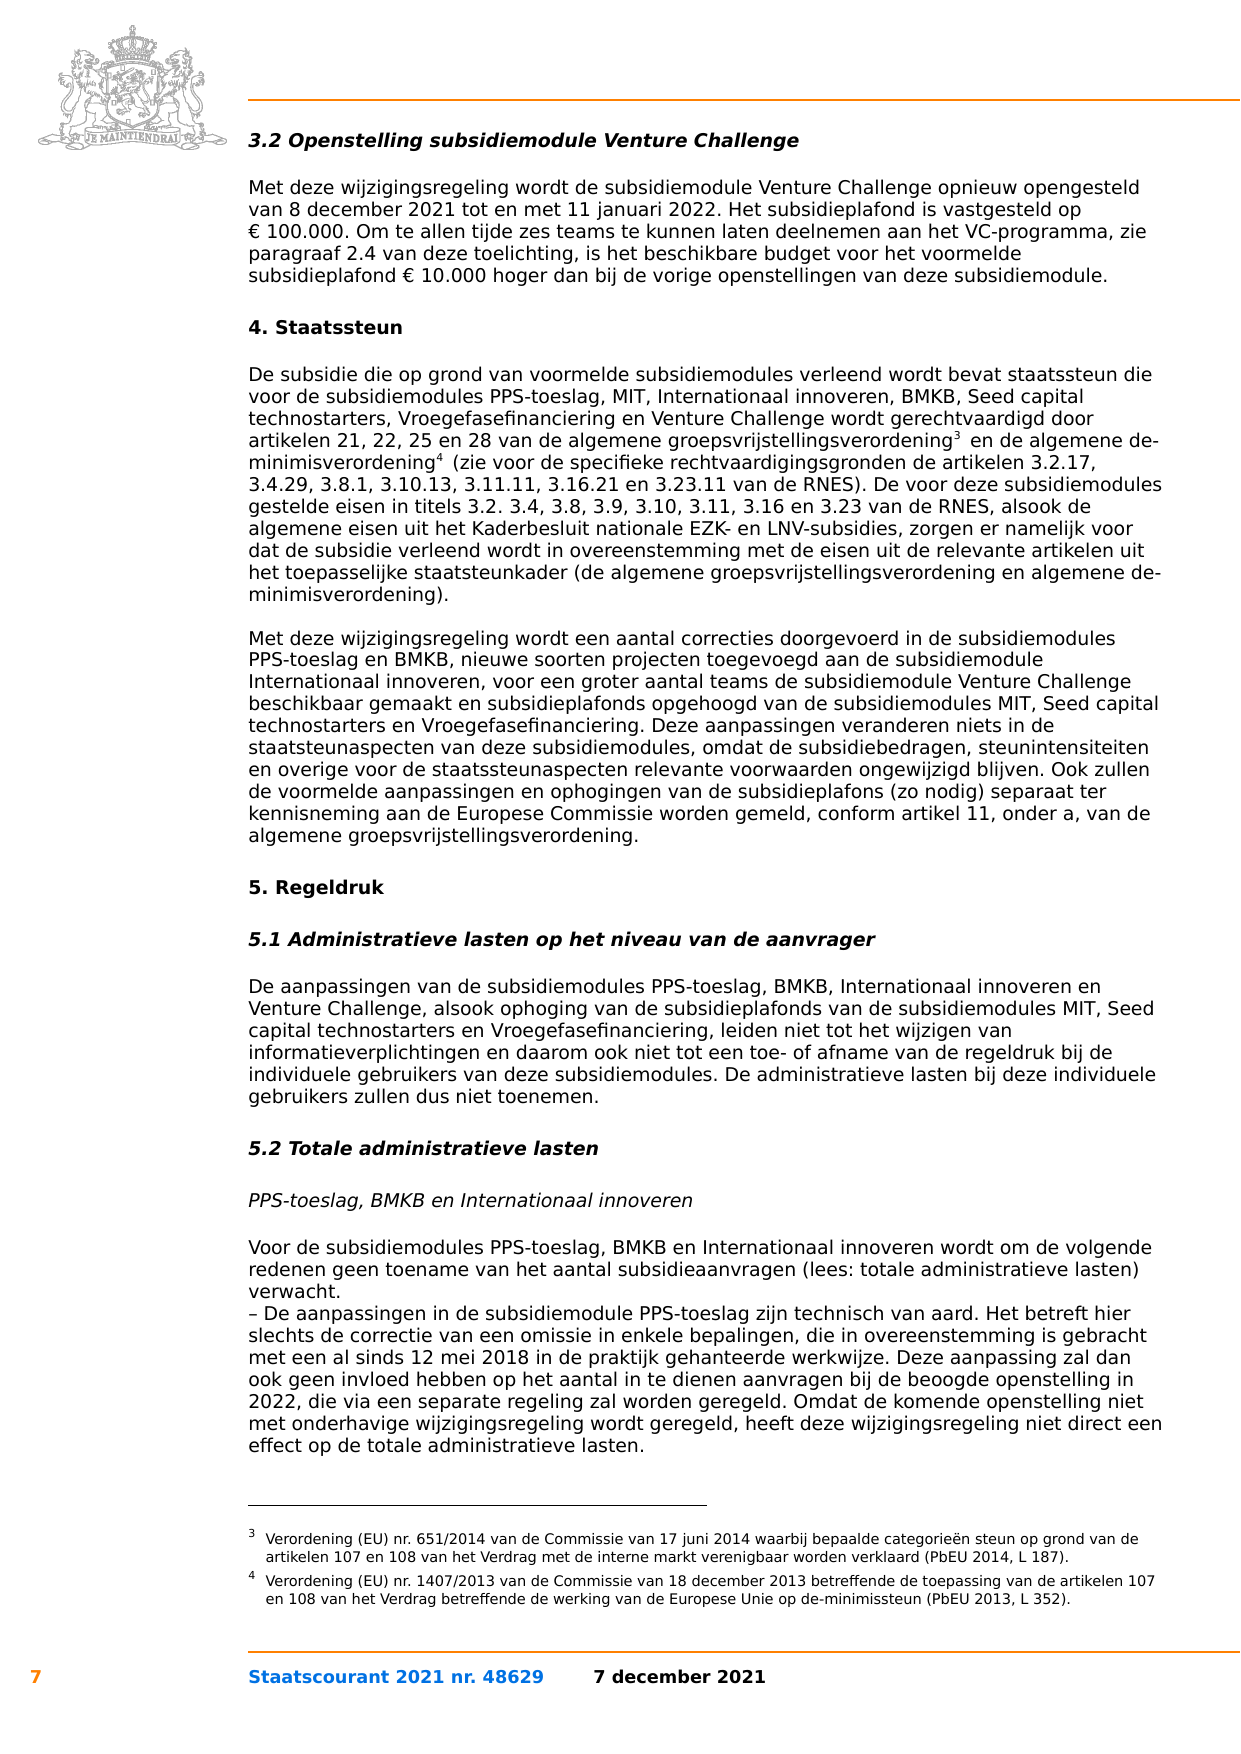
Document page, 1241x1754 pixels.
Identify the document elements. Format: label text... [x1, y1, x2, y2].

text – De aanpassingen in de subsidiemodule PPS-toeslag zijn technisch van aard. Het betreft hier slechts de correctie van een omissie in enkele bepalingen, die in overeenstemming is gebracht met een al sinds 12 mei 2018 in de praktijk gehanteerde werkwijze. Deze aanpassing zal dan ook geen invloed hebben op het aantal in te dienen aanvragen bij de beoogde openstelling in 2022, die via een separate regeling zal worden geregeld. Omdat de komende openstelling niet met onderhavige wijzigingsregeling wordt geregeld, heeft deze wijzigingsregeling niet direct een effect op de totale administratieve lasten. [248, 1303, 1163, 1457]
subtitle 3.2 Openstelling subsidiemodule Venture Challenge [248, 130, 1163, 152]
text Verordening (EU) nr. 1407/2013 van de Commissie van 18 december 2013 betreffende de toepassing van de artikelen 107 en 108 van het Verdrag betreffende de werking van de Europese Unie op de-minimissteun (PbEU 2013, L 352). [248, 1569, 1163, 1608]
text Voor de subsidiemodules PPS-toeslag, BMKB en Internationaal innoveren wordt om de volgende redenen geen toename van het aantal subsidieaanvragen (lees: totale administratieve lasten) verwacht. [248, 1237, 1163, 1303]
subtitle 5.2 Totale administratieve lasten [248, 1138, 1163, 1160]
text De subsidie die op grond van voormelde subsidiemodules verleend wordt bevat staatssteun die voor de subsidiemodules PPS-toeslag, MIT, Internationaal innoveren, BMKB, Seed capital technostarters, Vroegefasefinanciering en Venture Challenge wordt gerechtvaardigd door artikelen 21, 22, 25 en 28 van de algemene groepsvrijstellingsverordening en de algemene de-minimisverordening (zie voor de specifieke rechtvaardigingsgronden de artikelen 3.2.17, 3.4.29, 3.8.1, 3.10.13, 3.11.11, 3.16.21 en 3.23.11 van de RNES). De voor deze subsidiemodules gestelde eisen in titels 3.2. 3.4, 3.8, 3.9, 3.10, 3.11, 3.16 en 3.23 van de RNES, alsook de algemene eisen uit het Kaderbesluit nationale EZK- en LNV-subsidies, zorgen er namelijk voor dat de subsidie verleend wordt in overeenstemming met de eisen uit de relevante artikelen uit het toepasselijke staatsteunkader (de algemene groepsvrijstellingsverordening en algemene de-minimisverordening). [248, 364, 1163, 606]
subtitle 5. Regeldruk [248, 877, 1163, 899]
text De aanpassingen van de subsidiemodules PPS-toeslag, BMKB, Internationaal innoveren en Venture Challenge, alsook ophoging van de subsidieplafonds van de subsidiemodules MIT, Seed capital technostarters en Vroegefasefinanciering, leiden niet tot het wijzigen van informatieverplichtingen en daarom ook niet tot een toe- of afname van de regeldruk bij de individuele gebruikers van deze subsidiemodules. De administratieve lasten bij deze individuele gebruikers zullen dus niet toenemen. [248, 976, 1163, 1108]
subtitle 4. Staatssteun [248, 317, 1163, 339]
picture [38, 25, 227, 150]
text Met deze wijzigingsregeling wordt een aantal correcties doorgevoerd in de subsidiemodules PPS-toeslag en BMKB, nieuwe soorten projecten toegevoegd aan de subsidiemodule Internationaal innoveren, voor een groter aantal teams de subsidiemodule Venture Challenge beschikbaar gemaakt en subsidieplafonds opgehoogd van de subsidiemodules MIT, Seed capital technostarters en Vroegefasefinanciering. Deze aanpassingen veranderen niets in de staatsteunaspecten van deze subsidiemodules, omdat de subsidiebedragen, steunintensiteiten en overige voor de staatssteunaspecten relevante voorwaarden ongewijzigd blijven. Ook zullen de voormelde aanpassingen en ophogingen van de subsidieplafons (zo nodig) separaat ter kennisneming aan de Europese Commissie worden gemeld, conform artikel 11, onder a, van de algemene groepsvrijstellingsverordening. [248, 627, 1163, 847]
subtitle PPS-toeslag, BMKB en Internationaal innoveren [248, 1190, 1163, 1212]
text Verordening (EU) nr. 651/2014 van de Commissie van 17 juni 2014 waarbij bepaalde categorieën steun op grond van de artikelen 107 en 108 van het Verdrag met de interne markt verenigbaar worden verklaard (PbEU 2014, L 187). [248, 1527, 1163, 1566]
text Met deze wijzigingsregeling wordt de subsidiemodule Venture Challenge opnieuw opengesteld van 8 december 2021 tot en met 11 januari 2022. Het subsidieplafond is vastgesteld op € 100.000. Om te allen tijde zes teams te kunnen laten deelnemen aan het VC-programma, zie paragraaf 2.4 van deze toelichting, is het beschikbare budget voor het voormelde subsidieplafond € 10.000 hoger dan bij de vorige openstellingen van deze subsidiemodule. [248, 177, 1163, 287]
subtitle 5.1 Administratieve lasten op het niveau van de aanvrager [248, 929, 1163, 951]
